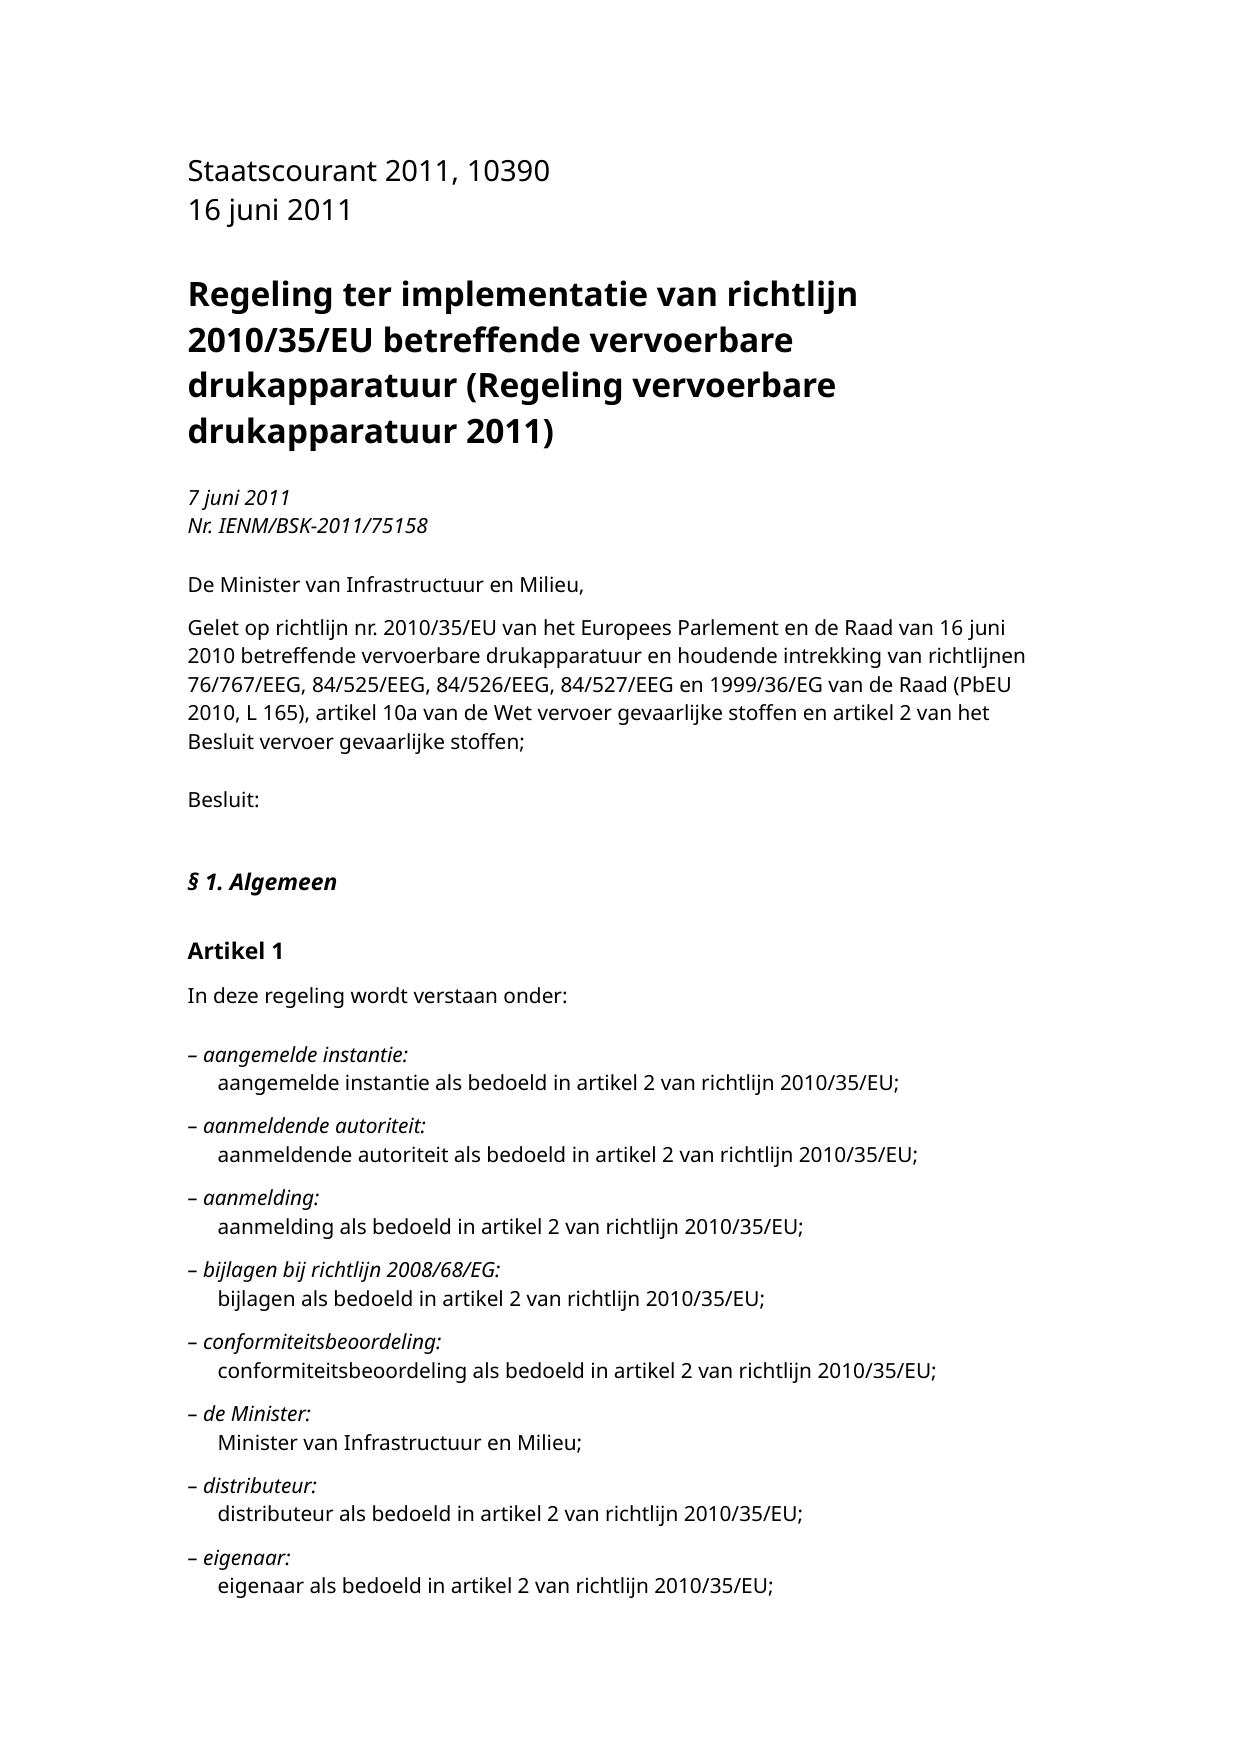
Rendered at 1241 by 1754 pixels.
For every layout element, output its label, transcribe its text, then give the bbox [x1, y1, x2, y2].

text conformiteitsbeoordeling als bedoeld in artikel 2 van richtlijn 2010/35/EU; [217, 1356, 1053, 1384]
subtitle Regeling ter implementatie van richtlijn 2010/35/EU betreffende vervoerbare drukapparatuur (Regeling vervoerbare drukapparatuur 2011) [187, 271, 1053, 453]
text aanmeldende autoriteit als bedoeld in artikel 2 van richtlijn 2010/35/EU; [217, 1140, 1053, 1168]
subtitle § 1. Algemeen [187, 866, 1053, 898]
text Besluit: [187, 785, 1053, 814]
text – distributeur: [187, 1471, 1053, 1499]
text bijlagen als bedoeld in artikel 2 van richtlijn 2010/35/EU; [217, 1284, 1053, 1312]
text Staatscourant 2011, 10390 [187, 150, 1053, 190]
text Gelet op richtlijn nr. 2010/35/EU van het Europees Parlement en de Raad van 16 juni 2010 betreffende vervoerbare drukapparatuur en houdende intrekking van richtlijnen 76/767/EEG, 84/525/EEG, 84/526/EEG, 84/527/EEG en 1999/36/EG van de Raad (PbEU 2010, L 165), artikel 10a van de Wet vervoer gevaarlijke stoffen en artikel 2 van het Besluit vervoer gevaarlijke stoffen; [187, 613, 1053, 755]
text Minister van Infrastructuur en Milieu; [217, 1428, 1053, 1456]
text – aanmeldende autoriteit: [187, 1112, 1053, 1140]
text – bijlagen bij richtlijn 2008/68/EG: [187, 1255, 1053, 1284]
text eigenaar als bedoeld in artikel 2 van richtlijn 2010/35/EU; [217, 1571, 1053, 1600]
text Nr. IENM/BSK-2011/75158 [187, 511, 1053, 540]
text 7 juni 2011 [187, 483, 1053, 511]
text 16 juni 2011 [187, 190, 1053, 229]
text – conformiteitsbeoordeling: [187, 1327, 1053, 1356]
text aangemelde instantie als bedoeld in artikel 2 van richtlijn 2010/35/EU; [217, 1068, 1053, 1097]
subtitle Artikel 1 [187, 935, 1053, 966]
text aanmelding als bedoeld in artikel 2 van richtlijn 2010/35/EU; [217, 1212, 1053, 1240]
text – aangemelde instantie: [187, 1040, 1053, 1068]
text – eigenaar: [187, 1543, 1053, 1571]
text distributeur als bedoeld in artikel 2 van richtlijn 2010/35/EU; [217, 1499, 1053, 1528]
text De Minister van Infrastructuur en Milieu, [187, 570, 1053, 598]
text – de Minister: [187, 1399, 1053, 1428]
text In deze regeling wordt verstaan onder: [187, 981, 1053, 1010]
text – aanmelding: [187, 1183, 1053, 1212]
